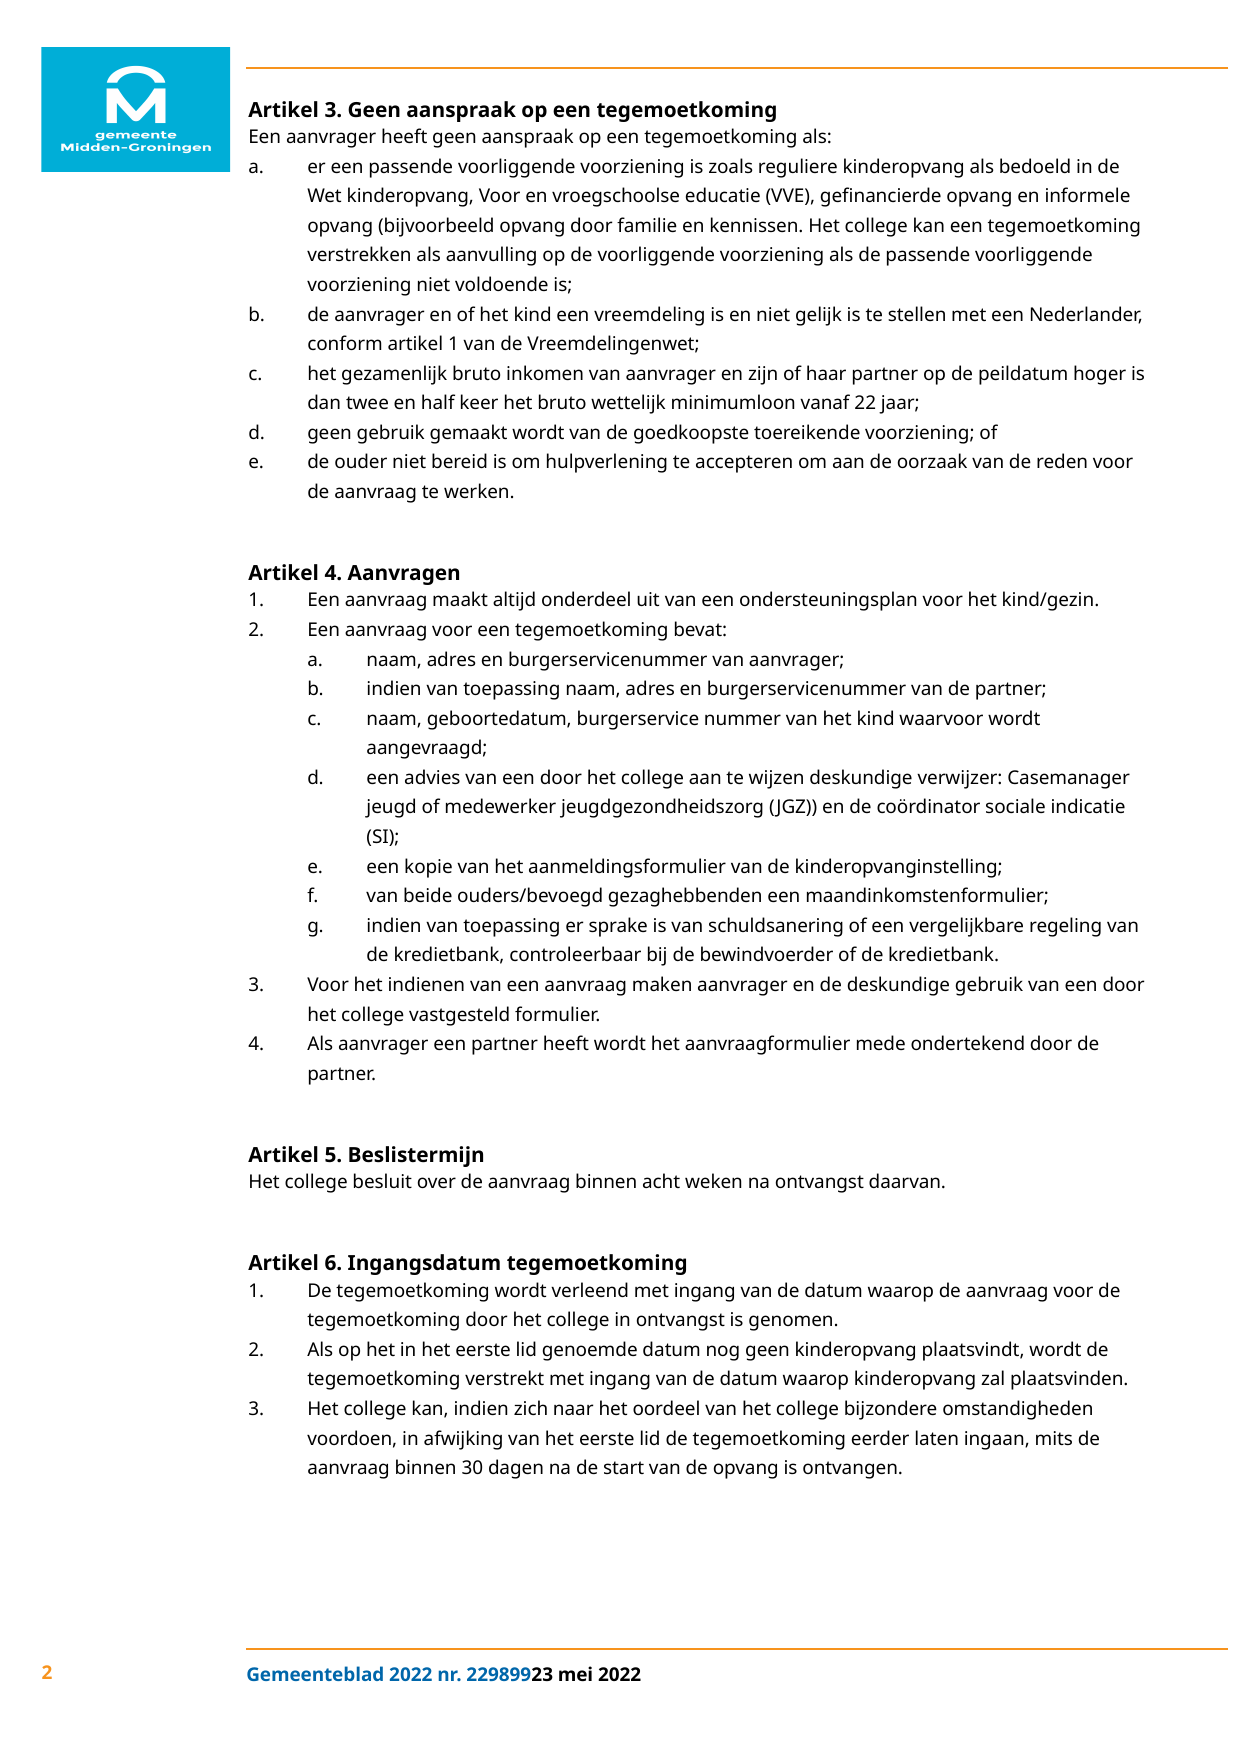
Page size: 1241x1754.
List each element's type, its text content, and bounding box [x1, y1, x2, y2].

text Artikel 5. Beslistermijn [248, 1140, 1152, 1168]
text Artikel 4. Aanvragen [248, 558, 1152, 587]
list de ouder niet bereid is om hulpverlening te accepteren om aan de oorzaak van de reden voor de aanvraag te werken. [248, 449, 1152, 504]
list van beide ouders/bevoegd gezaghebbenden een maandinkomstenformulier; [307, 882, 1152, 908]
list Voor het indienen van een aanvraag maken aanvrager en de deskundige gebruik van een door het college vastgesteld formulier. [248, 971, 1152, 1027]
list Als op het in het eerste lid genoemde datum nog geen kinderopvang plaatsvindt, wordt de tegemoetkoming verstrekt met ingang van de datum waarop kinderopvang zal plaatsvinden. [248, 1336, 1152, 1391]
list indien van toepassing er sprake is van schuldsanering of een vergelijkbare regeling van de kredietbank, controleerbaar bij de bewindvoerder of de kredietbank. [307, 912, 1152, 967]
list de aanvrager en of het kind een vreemdeling is en niet gelijk is te stellen met een Nederlander, conform artikel 1 van de Vreemdelingenwet; [248, 301, 1152, 356]
list indien van toepassing naam, adres en burgerservicenummer van de partner; [307, 675, 1152, 701]
text Artikel 3. Geen aanspraak op een tegemoetkoming [248, 95, 1152, 123]
list Het college kan, indien zich naar het oordeel van het college bijzondere omstandigheden voordoen, in afwijking van het eerste lid de tegemoetkoming eerder laten ingaan, mits de aanvraag binnen 30 dagen na de start van de opvang is ontvangen. [248, 1395, 1152, 1480]
text Artikel 6. Ingangsdatum tegemoetkoming [248, 1248, 1152, 1277]
list naam, adres en burgerservicenummer van aanvrager; [307, 646, 1152, 672]
list het gezamenlijk bruto inkomen van aanvrager en zijn of haar partner op de peildatum hoger is dan twee en half keer het bruto wettelijk minimumloon vanaf 22 jaar; [248, 360, 1152, 415]
picture [108, 66, 164, 82]
list een advies van een door het college aan te wijzen deskundige verwijzer: Casemanager jeugd of medewerker jeugdgezondheidszorg (JGZ)) en de coördinator sociale indicatie (SI); [307, 764, 1152, 849]
picture [107, 89, 165, 122]
list naam, geboortedatum, burgerservice nummer van het kind waarvoor wordt aangevraagd; [307, 705, 1152, 760]
list Een aanvraag voor een tegemoetkoming bevat: [248, 616, 1152, 642]
list er een passende voorliggende voorziening is zoals reguliere kinderopvang als bedoeld in de Wet kinderopvang, Voor en vroegschoolse educatie (VVE), gefinancierde opvang en informele opvang (bijvoorbeeld opvang door familie en kennissen. Het college kan een tegemoetkoming verstrekken als aanvulling op de voorliggende voorziening als de passende voorliggende voorziening niet voldoende is; [248, 153, 1152, 297]
list Als aanvrager een partner heeft wordt het aanvraagformulier mede ondertekend door de partner. [248, 1030, 1152, 1086]
list een kopie van het aanmeldingsformulier van de kinderopvanginstelling; [307, 853, 1152, 879]
list Een aanvraag maakt altijd onderdeel uit van een ondersteuningsplan voor het kind/gezin. [248, 587, 1152, 612]
list De tegemoetkoming wordt verleend met ingang van de datum waarop de aanvraag voor de tegemoetkoming door het college in ontvangst is genomen. [248, 1277, 1152, 1332]
text Het college besluit over de aanvraag binnen acht weken na ontvangst daarvan. [248, 1168, 1152, 1194]
picture [184, 146, 190, 153]
list geen gebruik gemaakt wordt van de goedkoopste toereikende voorziening; of [248, 419, 1152, 445]
text Een aanvrager heeft geen aanspraak op een tegemoetkoming als: [248, 123, 1152, 149]
